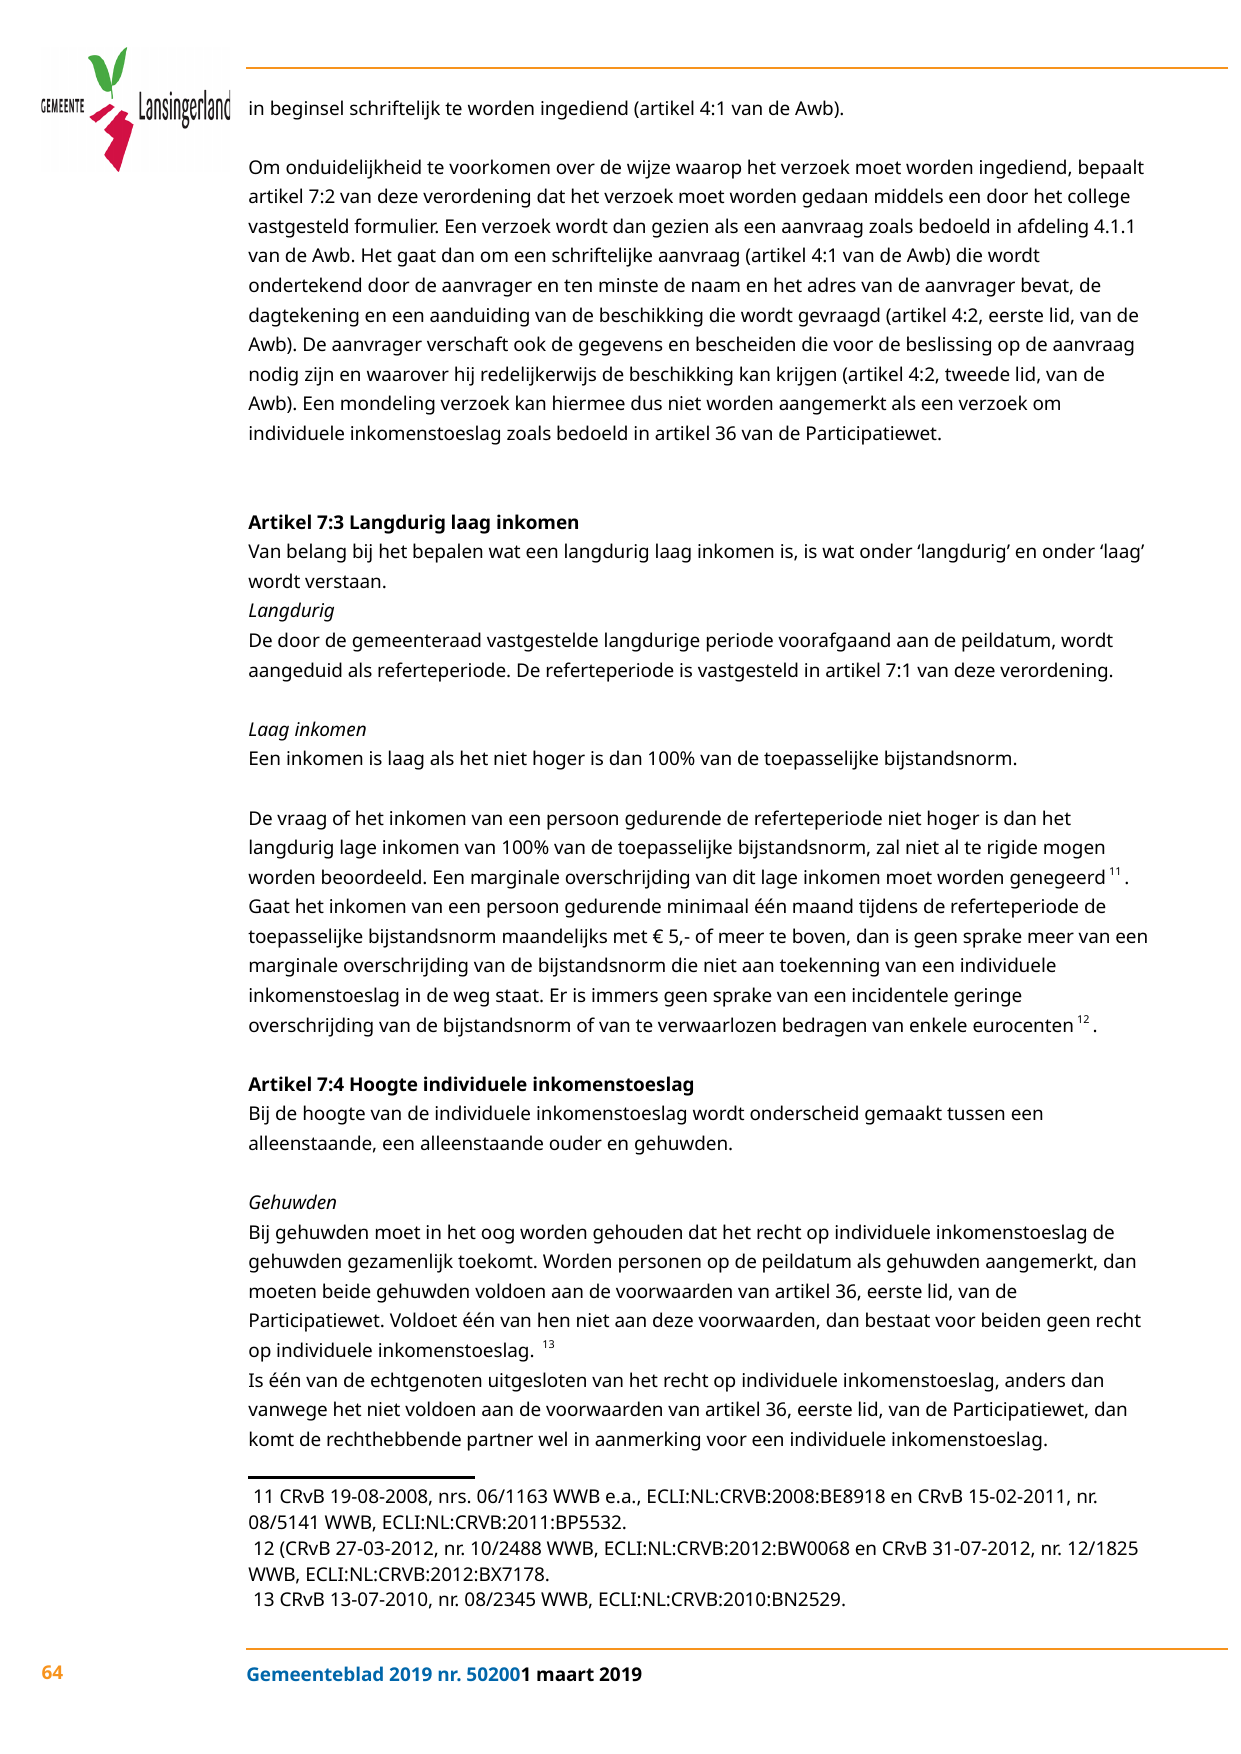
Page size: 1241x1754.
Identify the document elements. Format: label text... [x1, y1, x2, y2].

text Gehuwden [248, 1189, 1152, 1215]
text Van belang bij het bepalen wat een langdurig laag inkomen is, is wat onder ‘langdurig’ en onder ‘laag’ wordt verstaan. [248, 538, 1152, 594]
text Bij de hoogte van de individuele inkomenstoeslag wordt onderscheid gemaakt tussen een alleenstaande, een alleenstaande ouder en gehuwden. [248, 1101, 1152, 1156]
text (CRvB 27-03-2012, nr. 10/2488 WWB, ECLI:NL:CRVB:2012:BW0068 en CRvB 31-07-2012, nr. 12/1825 WWB, ECLI:NL:CRVB:2012:BX7178. [248, 1535, 1152, 1586]
picture [41, 47, 231, 172]
text CRvB 13-07-2010, nr. 08/2345 WWB, ECLI:NL:CRVB:2010:BN2529. [248, 1586, 1152, 1612]
text Een inkomen is laag als het niet hoger is dan 100% van de toepasselijke bijstandsnorm. [248, 746, 1152, 771]
text De vraag of het inkomen van een persoon gedurende de referteperiode niet hoger is dan het langdurig lage inkomen van 100% van de toepasselijke bijstandsnorm, zal niet al te rigide mogen worden beoordeeld. Een marginale overschrijding van dit lage inkomen moet worden genegeerd. Gaat het inkomen van een persoon gedurende minimaal één maand tijdens de referteperiode de toepasselijke bijstandsnorm maandelijks met € 5,- of meer te boven, dan is geen sprake meer van een marginale overschrijding van de bijstandsnorm die niet aan toekenning van een individuele inkomenstoeslag in de weg staat. Er is immers geen sprake van een incidentele geringe overschrijding van de bijstandsnorm of van te verwaarlozen bedragen van enkele eurocenten. [248, 805, 1152, 1038]
text Langdurig [248, 598, 1152, 623]
text Bij gehuwden moet in het oog worden gehouden dat het recht op individuele inkomenstoeslag de gehuwden gezamenlijk toekomt. Worden personen op de peildatum als gehuwden aangemerkt, dan moeten beide gehuwden voldoen aan de voorwaarden van artikel 36, eerste lid, van de Participatiewet. Voldoet één van hen niet aan deze voorwaarden, dan bestaat voor beiden geen recht op individuele inkomenstoeslag. [248, 1219, 1152, 1363]
text CRvB 19-08-2008, nrs. 06/1163 WWB e.a., ECLI:NL:CRVB:2008:BE8918 en CRvB 15-02-2011, nr. 08/5141 WWB, ECLI:NL:CRVB:2011:BP5532. [248, 1483, 1152, 1535]
text in beginsel schriftelijk te worden ingediend (artikel 4:1 van de Awb). [248, 95, 1152, 121]
text Artikel 7:3 Langdurig laag inkomen [248, 509, 1152, 535]
text De door de gemeenteraad vastgestelde langdurige periode voorafgaand aan de peildatum, wordt aangeduid als referteperiode. De referteperiode is vastgesteld in artikel 7:1 van deze verordening. [248, 627, 1152, 683]
text Artikel 7:4 Hoogte individuele inkomenstoeslag [248, 1071, 1152, 1097]
text Om onduidelijkheid te voorkomen over de wijze waarop het verzoek moet worden ingediend, bepaalt artikel 7:2 van deze verordening dat het verzoek moet worden gedaan middels een door het college vastgesteld formulier. Een verzoek wordt dan gezien als een aanvraag zoals bedoeld in afdeling 4.1.1 van de Awb. Het gaat dan om een schriftelijke aanvraag (artikel 4:1 van de Awb) die wordt ondertekend door de aanvrager en ten minste de naam en het adres van de aanvrager bevat, de dagtekening en een aanduiding van de beschikking die wordt gevraagd (artikel 4:2, eerste lid, van de Awb). De aanvrager verschaft ook de gegevens en bescheiden die voor de beslissing op de aanvraag nodig zijn en waarover hij redelijkerwijs de beschikking kan krijgen (artikel 4:2, tweede lid, van de Awb). Een mondeling verzoek kan hiermee dus niet worden aangemerkt als een verzoek om individuele inkomenstoeslag zoals bedoeld in artikel 36 van de Participatiewet. [248, 154, 1152, 446]
text Is één van de echtgenoten uitgesloten van het recht op individuele inkomenstoeslag, anders dan vanwege het niet voldoen aan de voorwaarden van artikel 36, eerste lid, van de Participatiewet, dan komt de rechthebbende partner wel in aanmerking voor een individuele inkomenstoeslag. [248, 1367, 1152, 1452]
text Laag inkomen [248, 716, 1152, 742]
